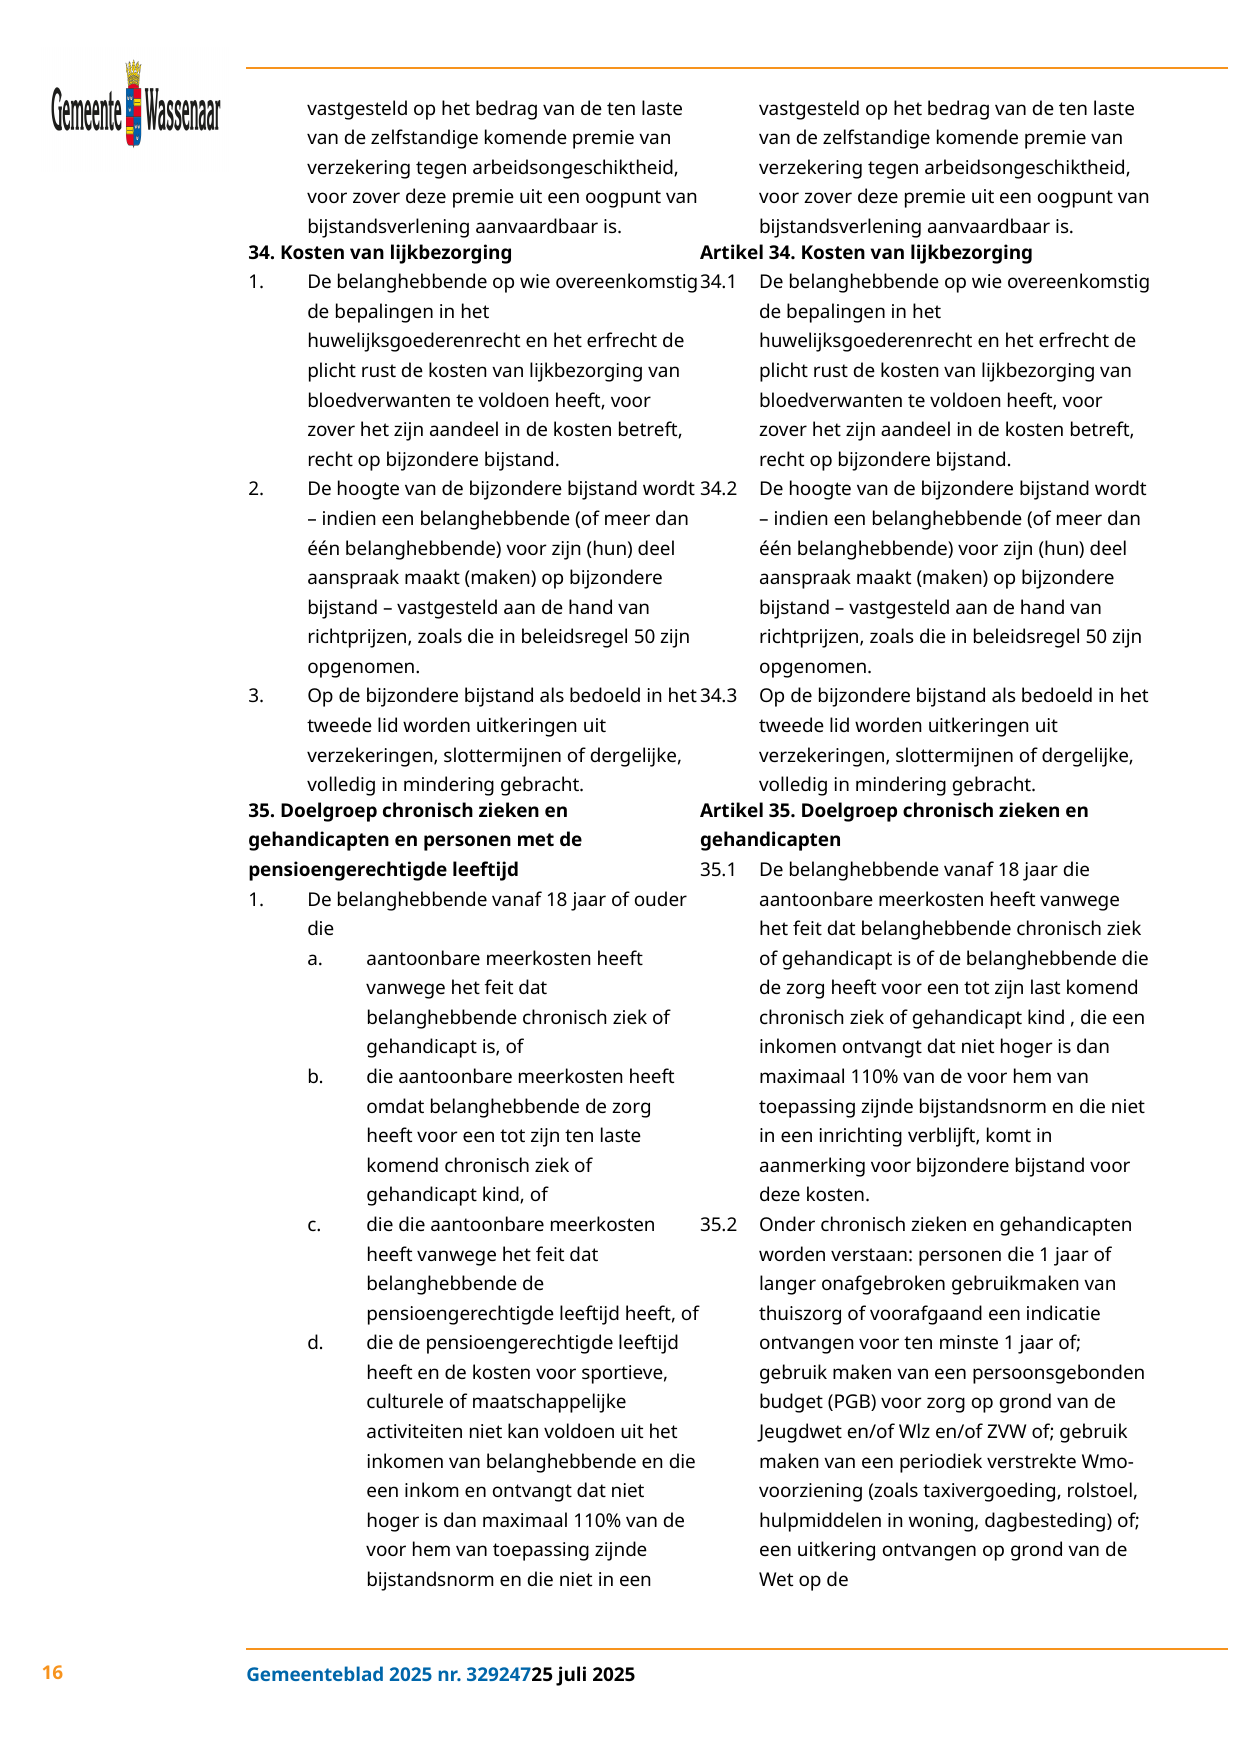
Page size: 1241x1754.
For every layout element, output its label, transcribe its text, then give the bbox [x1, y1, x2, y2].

table_cell 34. Kosten van lijkbezorging De belanghebbende op wie overeenkomstig de bepalingen in het huwelijksgoederenrecht en het erfrecht de plicht rust de kosten van lijkbezorging van bloedverwanten te voldoen heeft, voor zover het zijn aandeel in de kosten betreft, recht op bijzondere bijstand. De hoogte van de bijzondere bijstand wordt – indien een belanghebbende (of meer dan één belanghebbende) voor zijn (hun) deel aanspraak maakt (maken) op bijzondere bijstand – vastgesteld aan de hand van richtprijzen, zoals die in beleidsregel 50 zijn opgenomen. Op de bijzondere bijstand als bedoeld in het tweede lid worden uitkeringen uit verzekeringen, slottermijnen of dergelijke, volledig in mindering gebracht. [248, 239, 700, 797]
table_cell Artikel 35. Doelgroep chronisch zieken en gehandicapten De belanghebbende vanaf 18 jaar die aantoonbare meerkosten heeft vanwege het feit dat belanghebbende chronisch ziek of gehandicapt is of de belanghebbende die de zorg heeft voor een tot zijn last komend chronisch ziek of gehandicapt kind , die een inkomen ontvangt dat niet hoger is dan maximaal 110% van de voor hem van toepassing zijnde bijstandsnorm en die niet in een inrichting verblijft, komt in aanmerking voor bijzondere bijstand voor deze kosten. Onder chronisch zieken en gehandicapten worden verstaan: personen die 1 jaar of langer onafgebroken gebruikmaken van thuiszorg of voorafgaand een indicatie ontvangen voor ten minste 1 jaar of; gebruik maken van een persoonsgebonden budget (PGB) voor zorg op grond van de Jeugdwet en/of Wlz en/of ZVW of; gebruik maken van een periodiek verstrekte Wmo-voorziening (zoals taxivergoeding, rolstoel, hulpmiddelen in woning, dagbesteding) of; een uitkering ontvangen op grond van de Wet op de [700, 797, 1152, 1592]
picture [41, 47, 231, 172]
table_cell 35. Doelgroep chronisch zieken en gehandicapten en personen met de pensioengerechtigde leeftijd De belanghebbende vanaf 18 jaar of ouder die aantoonbare meerkosten heeft vanwege het feit dat belanghebbende chronisch ziek of gehandicapt is, of die aantoonbare meerkosten heeft omdat belanghebbende de zorg heeft voor een tot zijn ten laste komend chronisch ziek of gehandicapt kind, of die die aantoonbare meerkosten heeft vanwege het feit dat belanghebbende de pensioengerechtigde leeftijd heeft, of die de pensioengerechtigde leeftijd heeft en de kosten voor sportieve, culturele of maatschappelijke activiteiten niet kan voldoen uit het inkomen van belanghebbende en die een inkom en ontvangt dat niet hoger is dan maximaal 110% van de voor hem van toepassing zijnde bijstandsnorm en die niet in een [248, 797, 700, 1592]
table_cell Artikel 34. Kosten van lijkbezorging De belanghebbende op wie overeenkomstig de bepalingen in het huwelijksgoederenrecht en het erfrecht de plicht rust de kosten van lijkbezorging van bloedverwanten te voldoen heeft, voor zover het zijn aandeel in de kosten betreft, recht op bijzondere bijstand. De hoogte van de bijzondere bijstand wordt – indien een belanghebbende (of meer dan één belanghebbende) voor zijn (hun) deel aanspraak maakt (maken) op bijzondere bijstand – vastgesteld aan de hand van richtprijzen, zoals die in beleidsregel 50 zijn opgenomen. Op de bijzondere bijstand als bedoeld in het tweede lid worden uitkeringen uit verzekeringen, slottermijnen of dergelijke, volledig in mindering gebracht. [700, 239, 1152, 797]
table_cell vastgesteld op het bedrag van de ten laste van de zelfstandige komende premie van verzekering tegen arbeidsongeschiktheid, voor zover deze premie uit een oogpunt van bijstandsverlening aanvaardbaar is. [248, 95, 700, 239]
table_cell vastgesteld op het bedrag van de ten laste van de zelfstandige komende premie van verzekering tegen arbeidsongeschiktheid, voor zover deze premie uit een oogpunt van bijstandsverlening aanvaardbaar is. [700, 95, 1152, 239]
